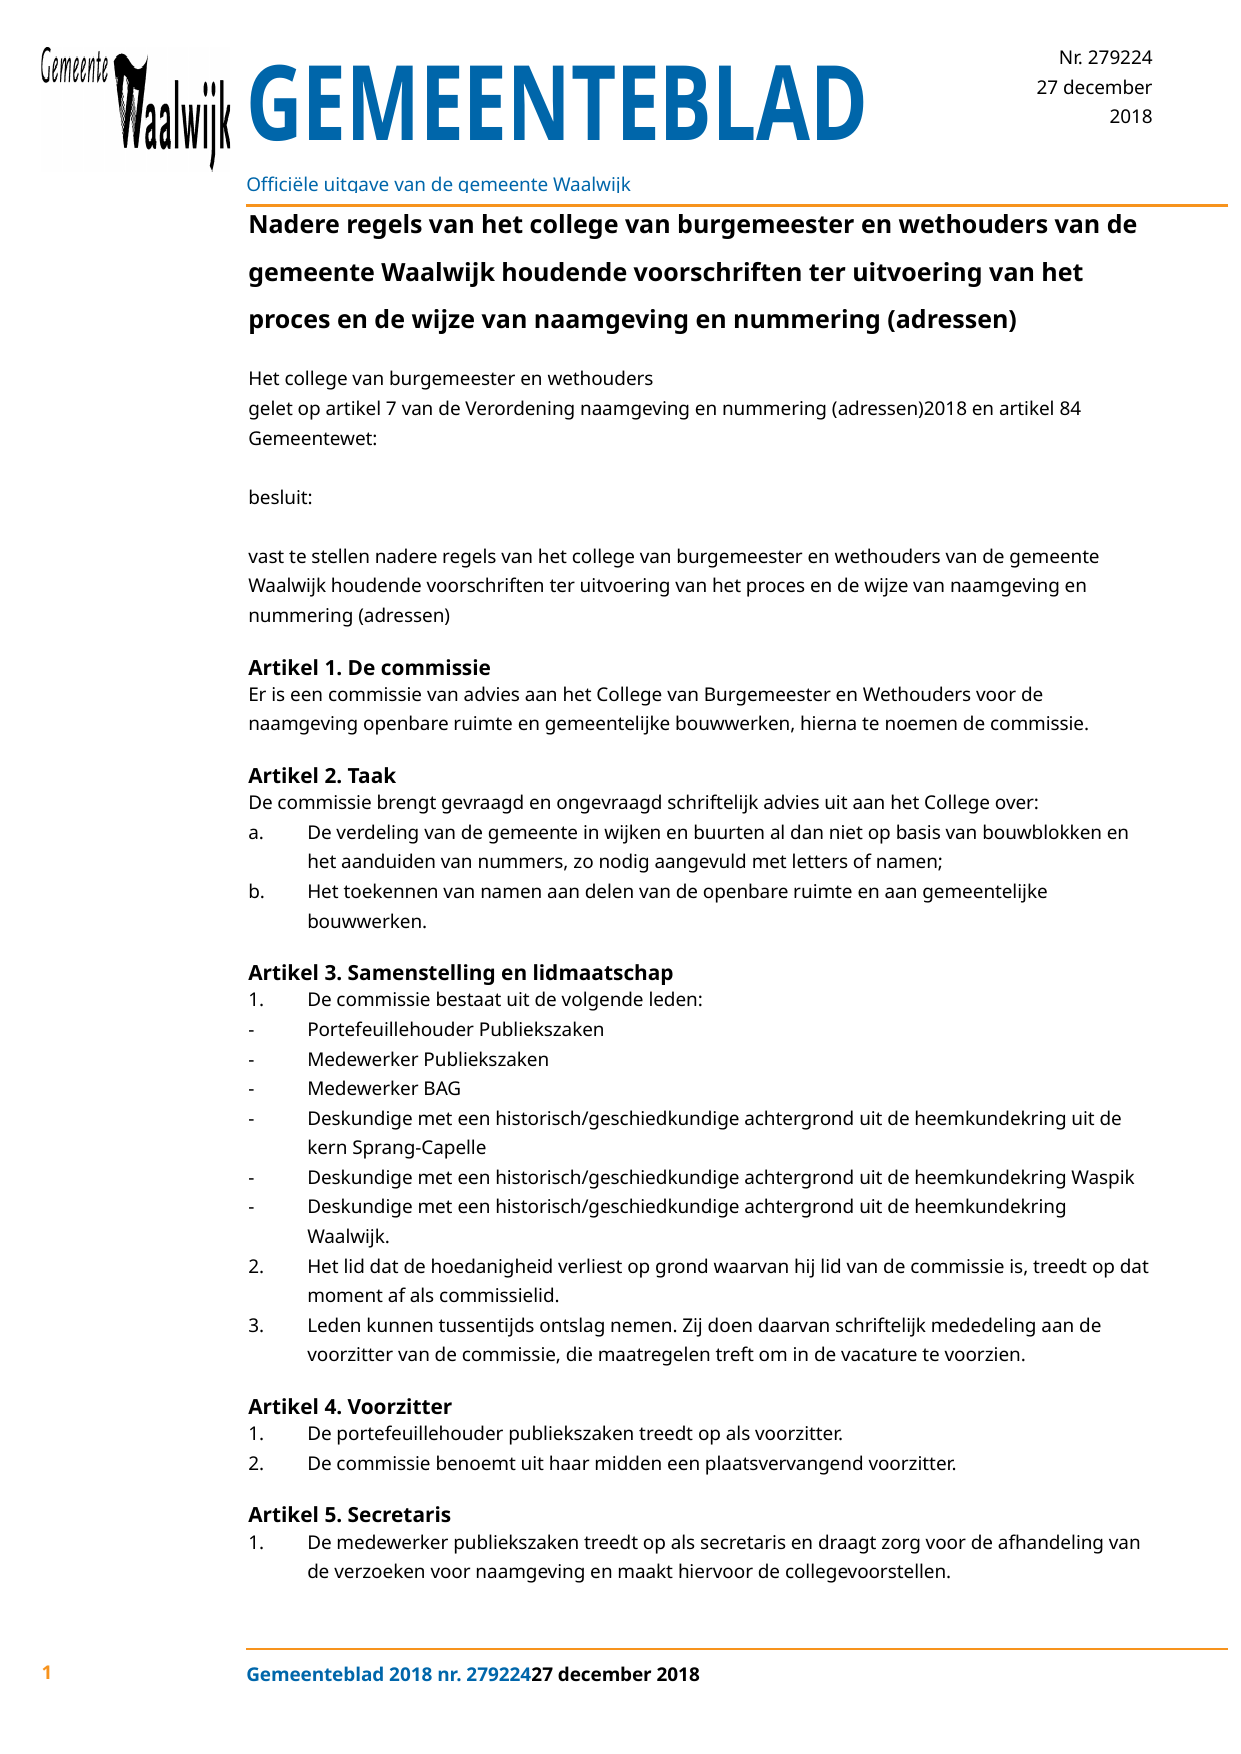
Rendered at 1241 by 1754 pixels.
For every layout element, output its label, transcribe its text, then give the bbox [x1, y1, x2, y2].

text Nadere regels van het college van burgemeester en wethouders van de gemeente Waalwijk houdende voorschriften ter uitvoering van het proces en de wijze van naamgeving en nummering (adressen) [248, 207, 1152, 336]
list Het toekennen van namen aan delen van de openbare ruimte en aan gemeentelijke bouwwerken. [248, 878, 1152, 933]
text Er is een commissie van advies aan het College van Burgemeester en Wethouders voor de naamgeving openbare ruimte en gemeentelijke bouwwerken, hierna te noemen de commissie. [248, 681, 1152, 736]
list Deskundige met een historisch/geschiedkundige achtergrond uit de heemkundekring uit de kern Sprang-Capelle [248, 1105, 1152, 1160]
list Deskundige met een historisch/geschiedkundige achtergrond uit de heemkundekring Waalwijk. [248, 1194, 1152, 1249]
list Portefeuillehouder Publiekszaken [248, 1016, 1152, 1042]
text Artikel 5. Secretaris [248, 1501, 1152, 1529]
list De commissie benoemt uit haar midden een plaatsvervangend voorzitter. [248, 1450, 1152, 1476]
list Medewerker Publiekszaken [248, 1046, 1152, 1072]
list De medewerker publiekszaken treedt op als secretaris en draagt zorg voor de afhandeling van de verzoeken voor naamgeving en maakt hiervoor de collegevoorstellen. [248, 1529, 1152, 1584]
text Artikel 3. Samenstelling en lidmaatschap [248, 958, 1152, 987]
text Het college van burgemeester en wethouders [248, 366, 1152, 391]
list Deskundige met een historisch/geschiedkundige achtergrond uit de heemkundekring Waspik [248, 1164, 1152, 1190]
list De verdeling van de gemeente in wijken en buurten al dan niet op basis van bouwblokken en het aanduiden van nummers, zo nodig aangevuld met letters of namen; [248, 819, 1152, 874]
text De commissie brengt gevraagd en ongevraagd schriftelijk advies uit aan het College over: [248, 789, 1152, 815]
list Medewerker BAG [248, 1075, 1152, 1101]
text besluit: [248, 484, 1152, 509]
list Het lid dat de hoedanigheid verliest op grond waarvan hij lid van de commissie is, treedt op dat moment af als commissielid. [248, 1253, 1152, 1308]
list De commissie bestaat uit de volgende leden: [248, 987, 1152, 1012]
text vast te stellen nadere regels van het college van burgemeester en wethouders van de gemeente Waalwijk houdende voorschriften ter uitvoering van het proces en de wijze van naamgeving en nummering (adressen) [248, 543, 1152, 628]
list Leden kunnen tussentijds ontslag nemen. Zij doen daarvan schriftelijk mededeling aan de voorzitter van de commissie, die maatregelen treft om in de vacature te voorzien. [248, 1312, 1152, 1367]
picture [41, 47, 231, 172]
text Artikel 4. Voorzitter [248, 1392, 1152, 1421]
text Artikel 1. De commissie [248, 653, 1152, 681]
text Artikel 2. Taak [248, 761, 1152, 789]
text gelet op artikel 7 van de Verordening naamgeving en nummering (adressen)2018 en artikel 84 Gemeentewet: [248, 395, 1152, 450]
list De portefeuillehouder publiekszaken treedt op als voorzitter. [248, 1421, 1152, 1446]
